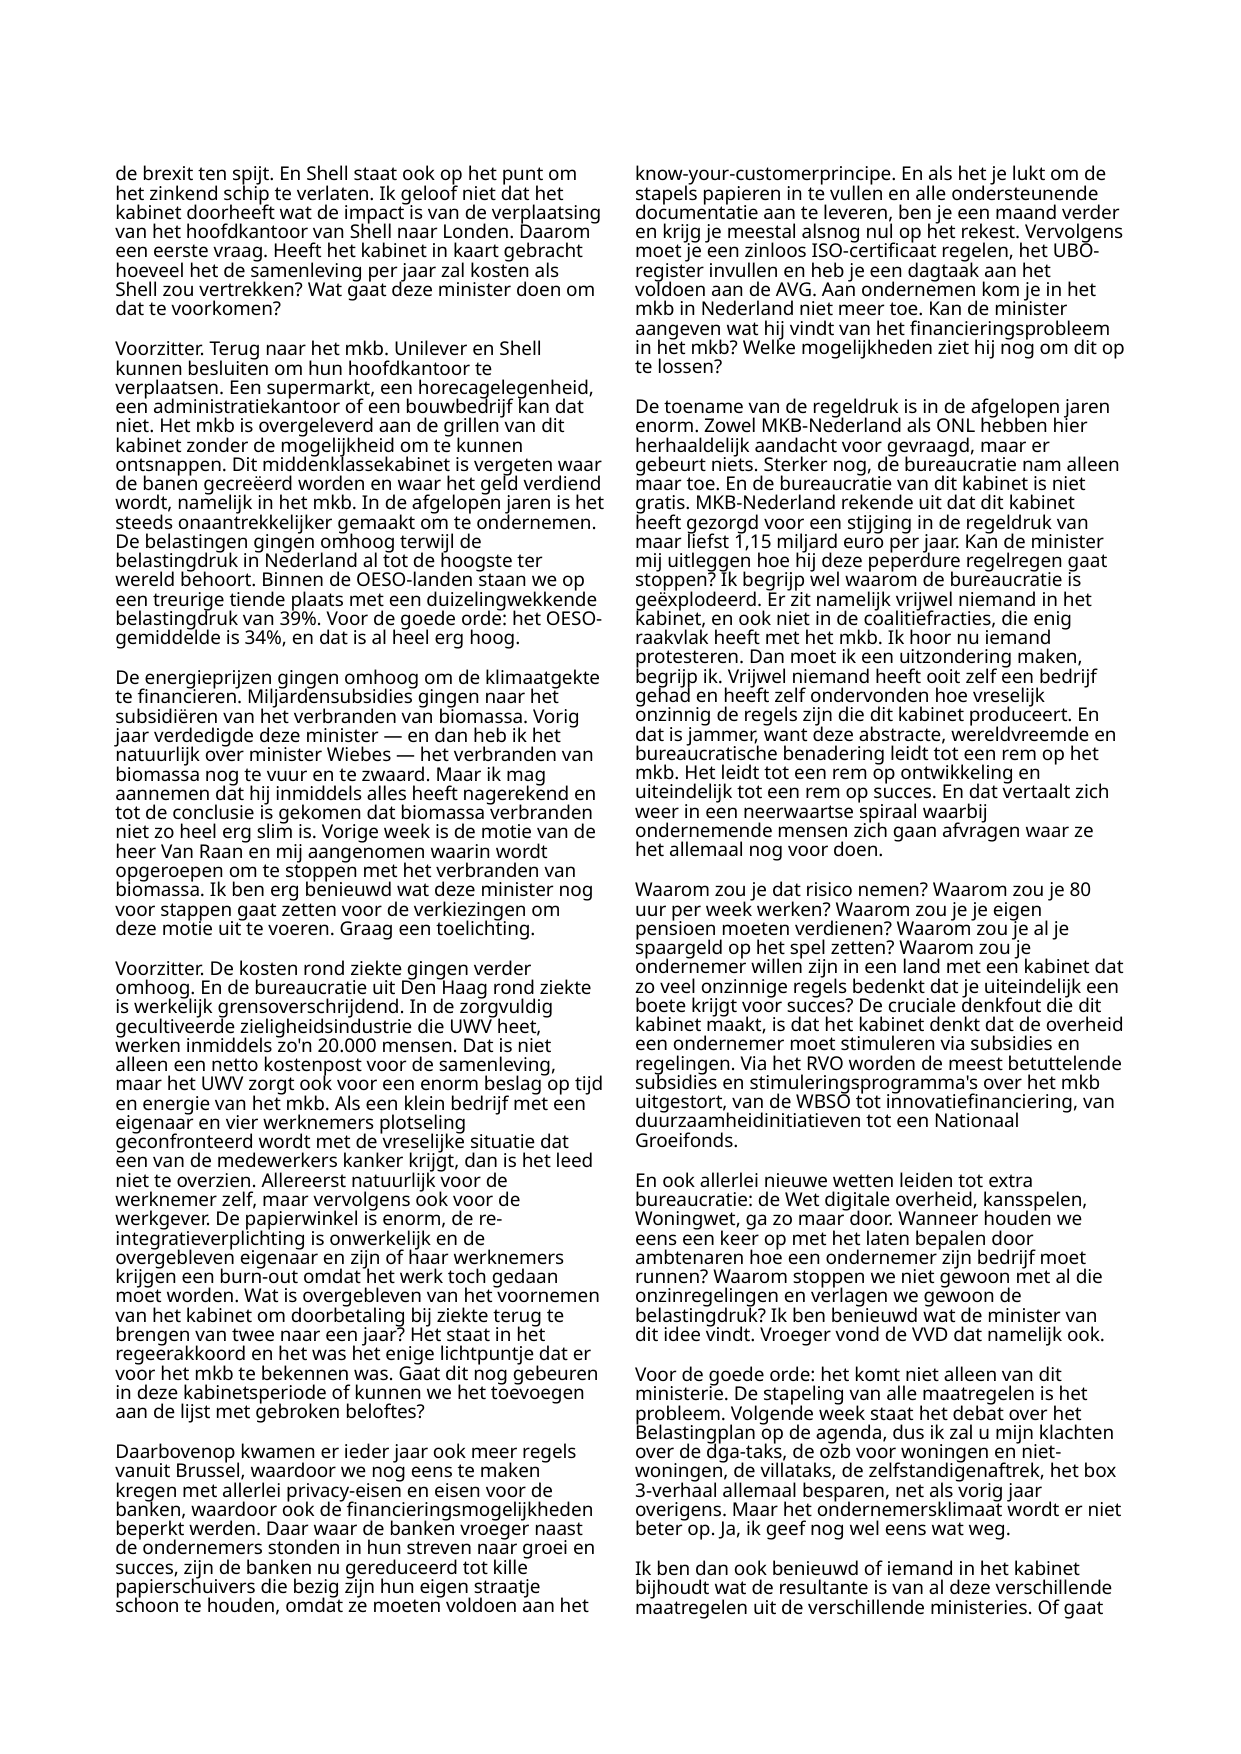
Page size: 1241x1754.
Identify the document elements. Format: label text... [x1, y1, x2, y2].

text de brexit ten spijt. En Shell staat ook op het punt om het zinkend schip te verlaten. Ik geloof niet dat het kabinet doorheeft wat de impact is van de verplaatsing van het hoofdkantoor van Shell naar Londen. Daarom een eerste vraag. Heeft het kabinet in kaart gebracht hoeveel het de samenleving per jaar zal kosten als Shell zou vertrekken? Wat gaat deze minister doen om dat te voorkomen? [115, 165, 605, 319]
text Voorzitter. Terug naar het mkb. Unilever en Shell kunnen besluiten om hun hoofdkantoor te verplaatsen. Een supermarkt, een horecagelegenheid, een administratiekantoor of een bouwbedrijf kan dat niet. Het mkb is overgeleverd aan de grillen van dit kabinet zonder de mogelijkheid om te kunnen ontsnappen. Dit middenklassekabinet is vergeten waar de banen gecreëerd worden en waar het geld verdiend wordt, namelijk in het mkb. In de afgelopen jaren is het steeds onaantrekkelijker gemaakt om te ondernemen. De belastingen gingen omhoog terwijl de belastingdruk in Nederland al tot de hoogste ter wereld behoort. Binnen de OESO-landen staan we op een treurige tiende plaats met een duizelingwekkende belastingdruk van 39%. Voor de goede orde: het OESO-gemiddelde is 34%, en dat is al heel erg hoog. [115, 340, 605, 648]
text Voor de goede orde: het komt niet alleen van dit ministerie. De stapeling van alle maatregelen is het probleem. Volgende week staat het debat over het Belastingplan op de agenda, dus ik zal u mijn klachten over de dga-taks, de ozb voor woningen en niet-woningen, de villataks, de zelfstandigenaftrek, het box 3-verhaal allemaal besparen, net als vorig jaar overigens. Maar het ondernemersklimaat wordt er niet beter op. Ja, ik geef nog wel eens wat weg. [635, 1366, 1125, 1539]
text Daarbovenop kwamen er ieder jaar ook meer regels vanuit Brussel, waardoor we nog eens te maken kregen met allerlei privacy-eisen en eisen voor de banken, waardoor ook de financieringsmogelijkheden beperkt werden. Daar waar de banken vroeger naast de ondernemers stonden in hun streven naar groei en succes, zijn de banken nu gereduceerd tot kille papierschuivers die bezig zijn hun eigen straatje schoon te houden, omdat ze moeten voldoen aan het [115, 1443, 605, 1616]
text De toename van de regeldruk is in de afgelopen jaren enorm. Zowel MKB-Nederland als ONL hebben hier herhaaldelijk aandacht voor gevraagd, maar er gebeurt niets. Sterker nog, de bureaucratie nam alleen maar toe. En de bureaucratie van dit kabinet is niet gratis. MKB-Nederland rekende uit dat dit kabinet heeft gezorgd voor een stijging in de regeldruk van maar liefst 1,15 miljard euro per jaar. Kan de minister mij uitleggen hoe hij deze peperdure regelregen gaat stoppen? Ik begrijp wel waarom de bureaucratie is geëxplodeerd. Er zit namelijk vrijwel niemand in het kabinet, en ook niet in de coalitiefracties, die enig raakvlak heeft met het mkb. Ik hoor nu iemand protesteren. Dan moet ik een uitzondering maken, begrijp ik. Vrijwel niemand heeft ooit zelf een bedrijf gehad en heeft zelf ondervonden hoe vreselijk onzinnig de regels zijn die dit kabinet produceert. En dat is jammer, want deze abstracte, wereldvreemde en bureaucratische benadering leidt tot een rem op het mkb. Het leidt tot een rem op ontwikkeling en uiteindelijk tot een rem op succes. En dat vertaalt zich weer in een neerwaartse spiraal waarbij ondernemende mensen zich gaan afvragen waar ze het allemaal nog voor doen. [635, 398, 1125, 861]
text Ik ben dan ook benieuwd of iemand in het kabinet bijhoudt wat de resultante is van al deze verschillende maatregelen uit de verschillende ministeries. Of gaat [635, 1560, 1125, 1618]
text Voorzitter. De kosten rond ziekte gingen verder omhoog. En de bureaucratie uit Den Haag rond ziekte is werkelijk grensoverschrijdend. In de zorgvuldig gecultiveerde zieligheidsindustrie die UWV heet, werken inmiddels zo'n 20.000 mensen. Dat is niet alleen een netto kostenpost voor de samenleving, maar het UWV zorgt ook voor een enorm beslag op tijd en energie van het mkb. Als een klein bedrijf met een eigenaar en vier werknemers plotseling geconfronteerd wordt met de vreselijke situatie dat een van de medewerkers kanker krijgt, dan is het leed niet te overzien. Allereerst natuurlijk voor de werknemer zelf, maar vervolgens ook voor de werkgever. De papierwinkel is enorm, de re-integratieverplichting is onwerkelijk en de overgebleven eigenaar en zijn of haar werknemers krijgen een burn-out omdat het werk toch gedaan moet worden. Wat is overgebleven van het voornemen van het kabinet om doorbetaling bij ziekte terug te brengen van twee naar een jaar? Het staat in het regeerakkoord en het was het enige lichtpuntje dat er voor het mkb te bekennen was. Gaat dit nog gebeuren in deze kabinetsperiode of kunnen we het toevoegen aan de lijst met gebroken beloftes? [115, 960, 605, 1422]
text know-your-customerprincipe. En als het je lukt om de stapels papieren in te vullen en alle ondersteunende documentatie aan te leveren, ben je een maand verder en krijg je meestal alsnog nul op het rekest. Vervolgens moet je een zinloos ISO-certificaat regelen, het UBO-register invullen en heb je een dagtaak aan het voldoen aan de AVG. Aan ondernemen kom je in het mkb in Nederland niet meer toe. Kan de minister aangeven wat hij vindt van het financieringsprobleem in het mkb? Welke mogelijkheden ziet hij nog om dit op te lossen? [635, 165, 1125, 377]
text De energieprijzen gingen omhoog om de klimaatgekte te financieren. Miljardensubsidies gingen naar het subsidiëren van het verbranden van biomassa. Vorig jaar verdedigde deze minister — en dan heb ik het natuurlijk over minister Wiebes — het verbranden van biomassa nog te vuur en te zwaard. Maar ik mag aannemen dat hij inmiddels alles heeft nagerekend en tot de conclusie is gekomen dat biomassa verbranden niet zo heel erg slim is. Vorige week is de motie van de heer Van Raan en mij aangenomen waarin wordt opgeroepen om te stoppen met het verbranden van biomassa. Ik ben erg benieuwd wat deze minister nog voor stappen gaat zetten voor de verkiezingen om deze motie uit te voeren. Graag een toelichting. [115, 669, 605, 939]
text En ook allerlei nieuwe wetten leiden tot extra bureaucratie: de Wet digitale overheid, kansspelen, Woningwet, ga zo maar door. Wanneer houden we eens een keer op met het laten bepalen door ambtenaren hoe een ondernemer zijn bedrijf moet runnen? Waarom stoppen we niet gewoon met al die onzinregelingen en verlagen we gewoon de belastingdruk? Ik ben benieuwd wat de minister van dit idee vindt. Vroeger vond de VVD dat namelijk ook. [635, 1172, 1125, 1345]
text Waarom zou je dat risico nemen? Waarom zou je 80 uur per week werken? Waarom zou je je eigen pensioen moeten verdienen? Waarom zou je al je spaargeld op het spel zetten? Waarom zou je ondernemer willen zijn in een land met een kabinet dat zo veel onzinnige regels bedenkt dat je uiteindelijk een boete krijgt voor succes? De cruciale denkfout die dit kabinet maakt, is dat het kabinet denkt dat de overheid een ondernemer moet stimuleren via subsidies en regelingen. Via het RVO worden de meest betuttelende subsidies en stimuleringsprogramma's over het mkb uitgestort, van de WBSO tot innovatiefinanciering, van duurzaamheidinitiatieven tot een Nationaal Groeifonds. [635, 881, 1125, 1151]
